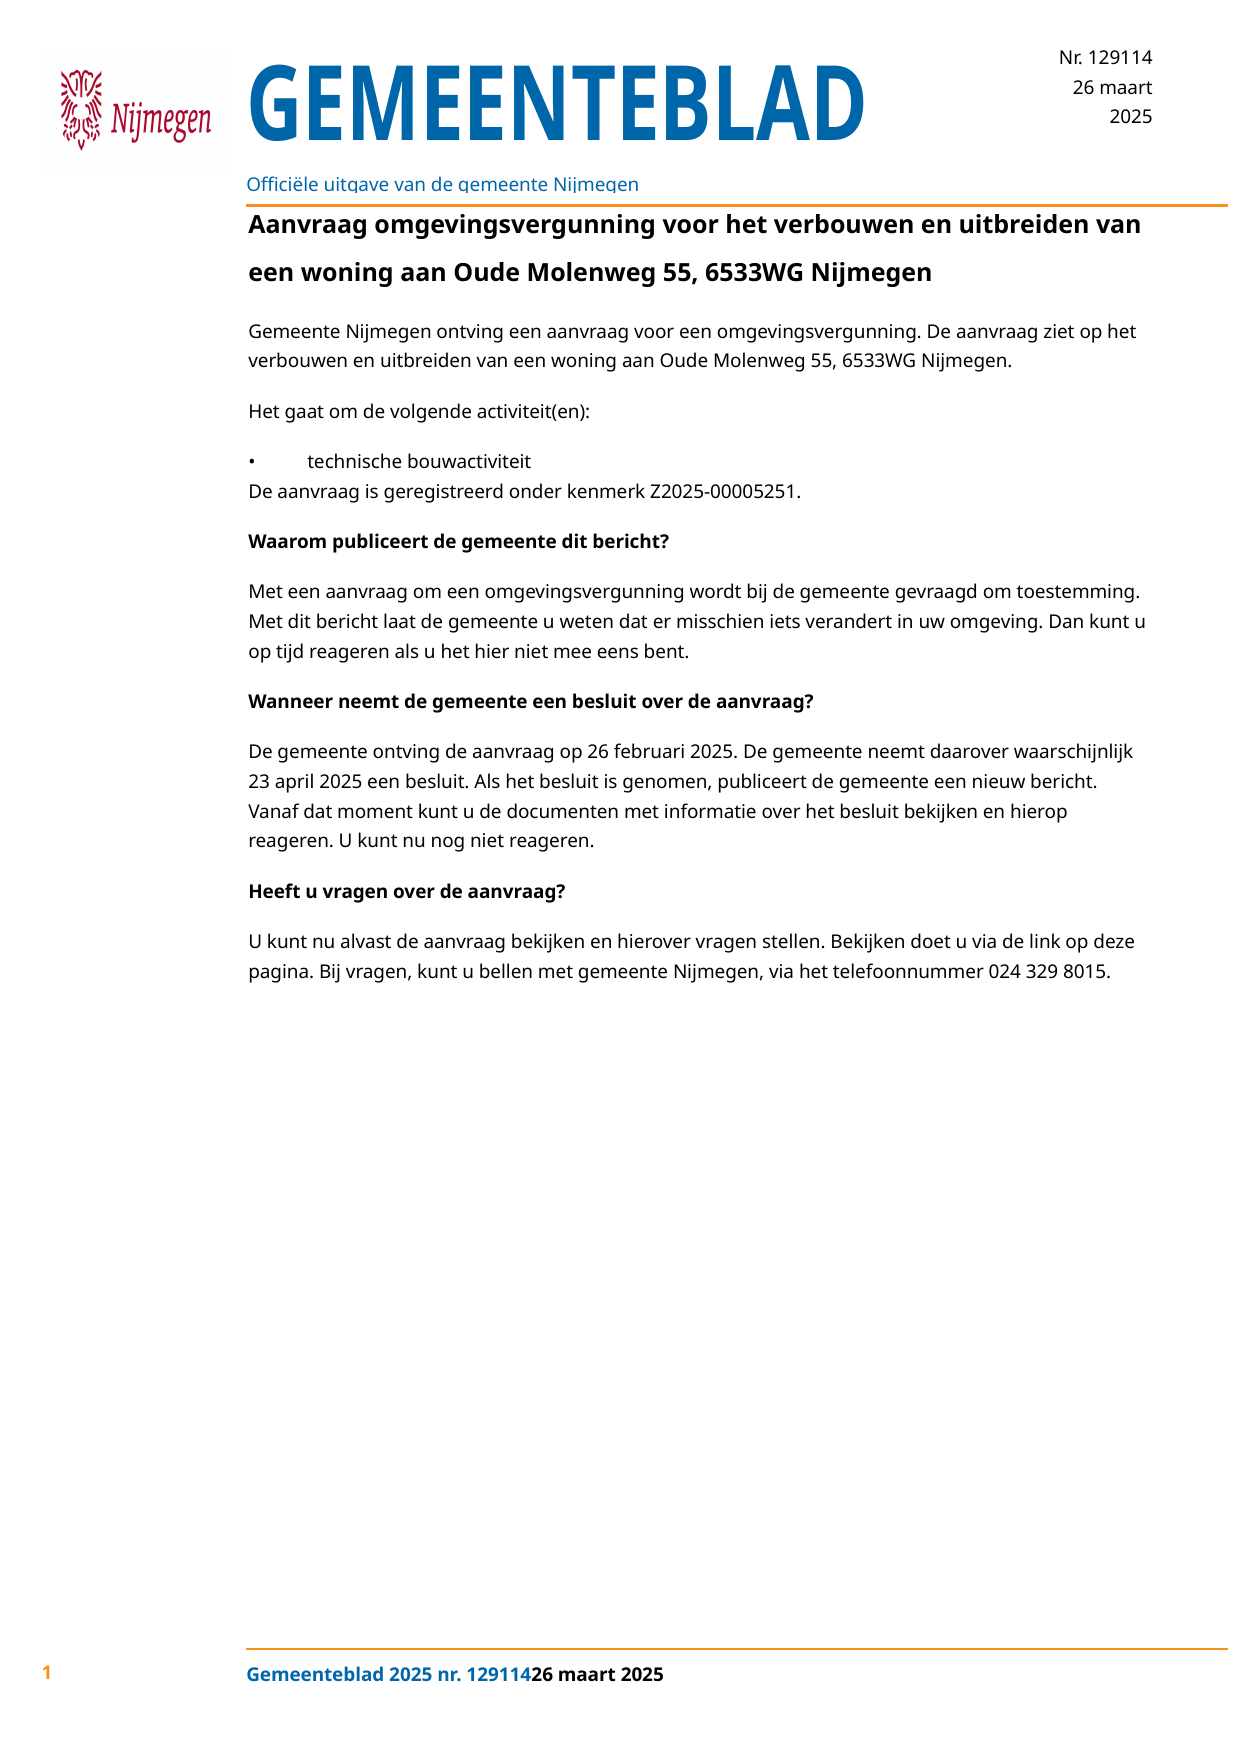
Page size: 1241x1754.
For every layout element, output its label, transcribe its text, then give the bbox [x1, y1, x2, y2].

text Het gaat om de volgende activiteit(en): [248, 398, 1152, 424]
text Gemeente Nijmegen ontving een aanvraag voor een omgevingsvergunning. De aanvraag ziet op het verbouwen en uitbreiden van een woning aan Oude Molenweg 55, 6533WG Nijmegen. [248, 318, 1152, 373]
text Heeft u vragen over de aanvraag? [248, 878, 1152, 904]
list technische bouwactiviteit [248, 448, 1152, 474]
text Aanvraag omgevingsvergunning voor het verbouwen en uitbreiden van een woning aan Oude Molenweg 55, 6533WG Nijmegen [248, 207, 1152, 288]
text Waarom publiceert de gemeente dit bericht? [248, 528, 1152, 554]
text Wanneer neemt de gemeente een besluit over de aanvraag? [248, 688, 1152, 714]
text De aanvraag is geregistreerd onder kenmerk Z2025-00005251. [248, 478, 1152, 504]
picture [41, 47, 231, 172]
text Met een aanvraag om een omgevingsvergunning wordt bij de gemeente gevraagd om toestemming. Met dit bericht laat de gemeente u weten dat er misschien iets verandert in uw omgeving. Dan kunt u op tijd reageren als u het hier niet mee eens bent. [248, 579, 1152, 664]
text U kunt nu alvast de aanvraag bekijken en hierover vragen stellen. Bekijken doet u via de link op deze pagina. Bij vragen, kunt u bellen met gemeente Nijmegen, via het telefoonnummer 024 329 8015. [248, 928, 1152, 984]
text De gemeente ontving de aanvraag op 26 februari 2025. De gemeente neemt daarover waarschijnlijk 23 april 2025 een besluit. Als het besluit is genomen, publiceert de gemeente een nieuw bericht. Vanaf dat moment kunt u de documenten met informatie over het besluit bekijken en hierop reageren. U kunt nu nog niet reageren. [248, 739, 1152, 853]
